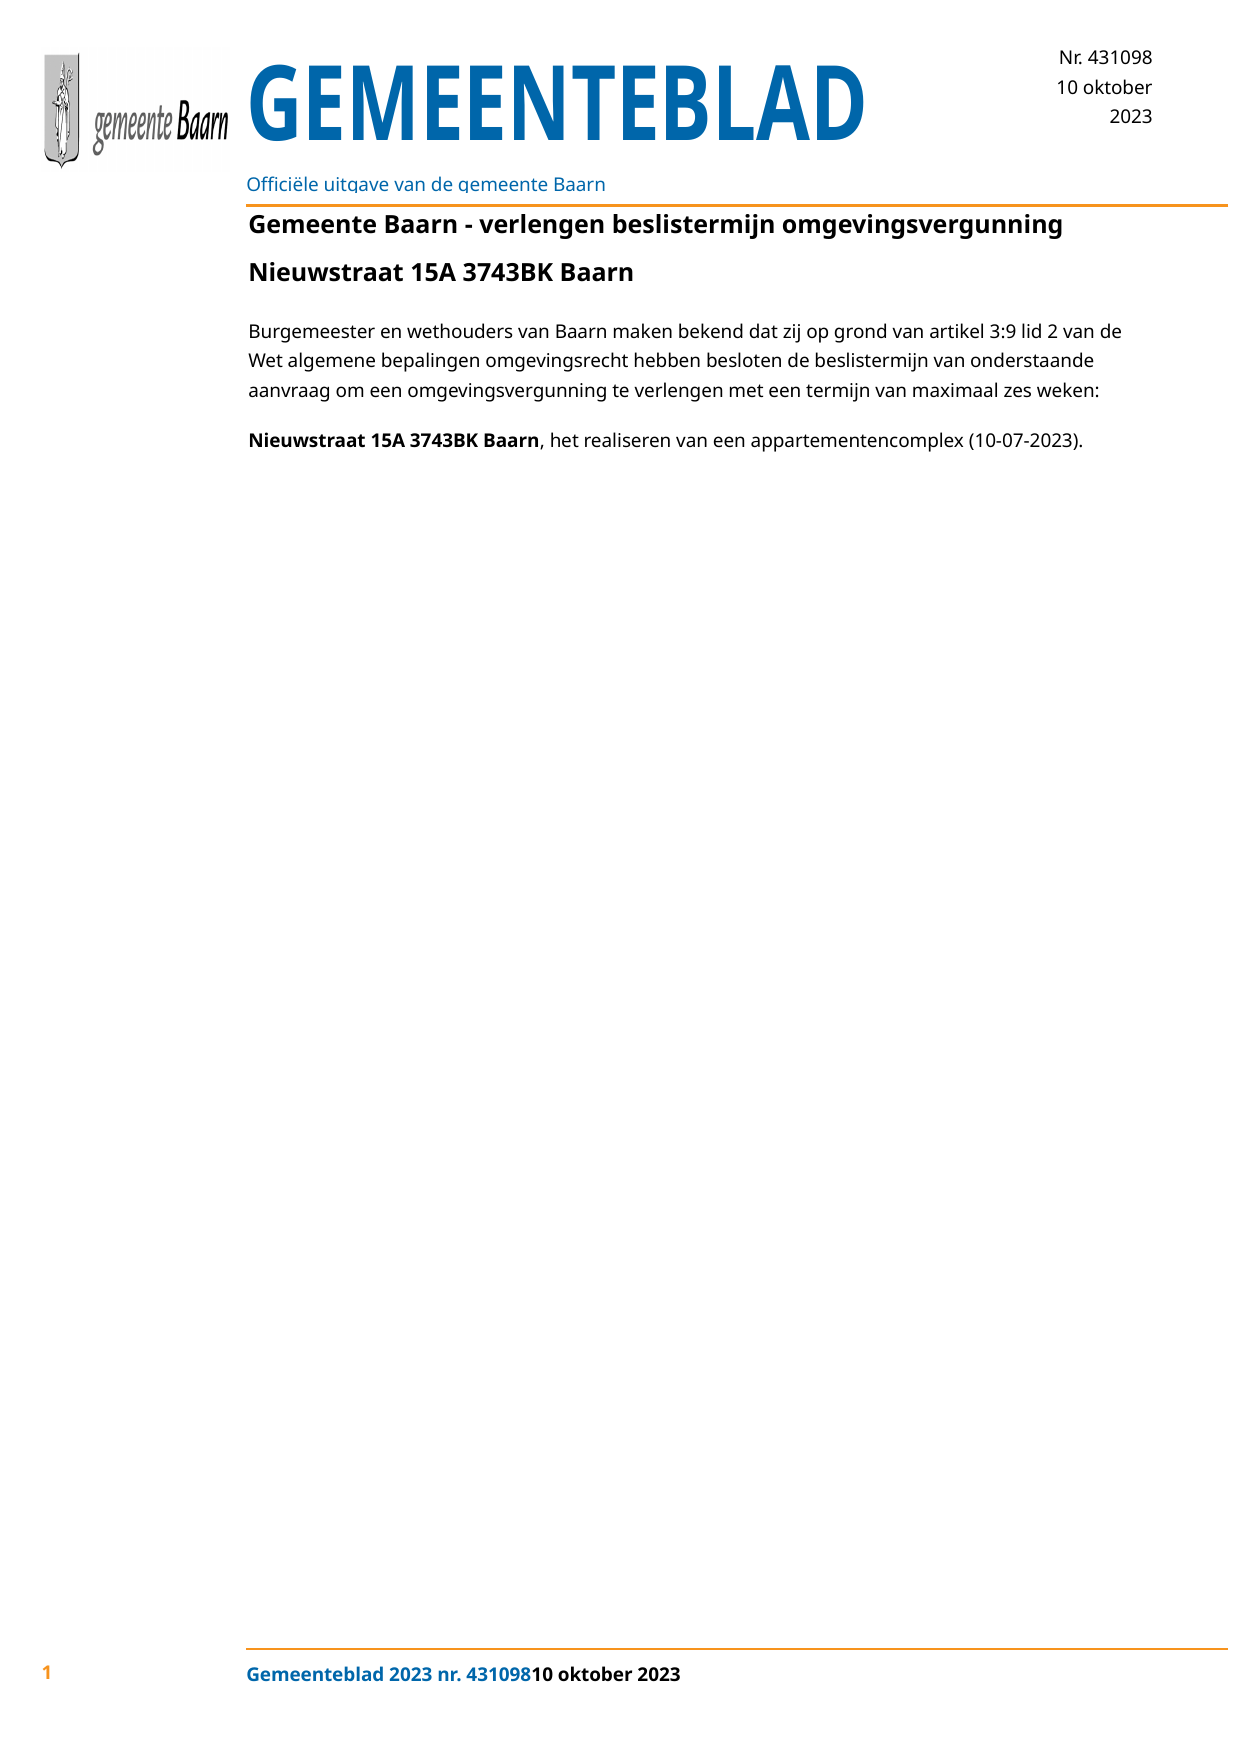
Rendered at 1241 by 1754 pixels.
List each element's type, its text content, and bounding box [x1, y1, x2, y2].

text Burgemeester en wethouders van Baarn maken bekend dat zij op grond van artikel 3:9 lid 2 van de Wet algemene bepalingen omgevingsrecht hebben besloten de beslistermijn van onderstaande aanvraag om een omgevingsvergunning te verlengen met een termijn van maximaal zes weken: [248, 318, 1152, 403]
picture [41, 47, 231, 172]
text Nieuwstraat 15A 3743BK Baarn, het realiseren van een appartementencomplex (10-07-2023). [248, 427, 1152, 453]
text Gemeente Baarn - verlengen beslistermijn omgevingsvergunning Nieuwstraat 15A 3743BK Baarn [248, 207, 1152, 288]
